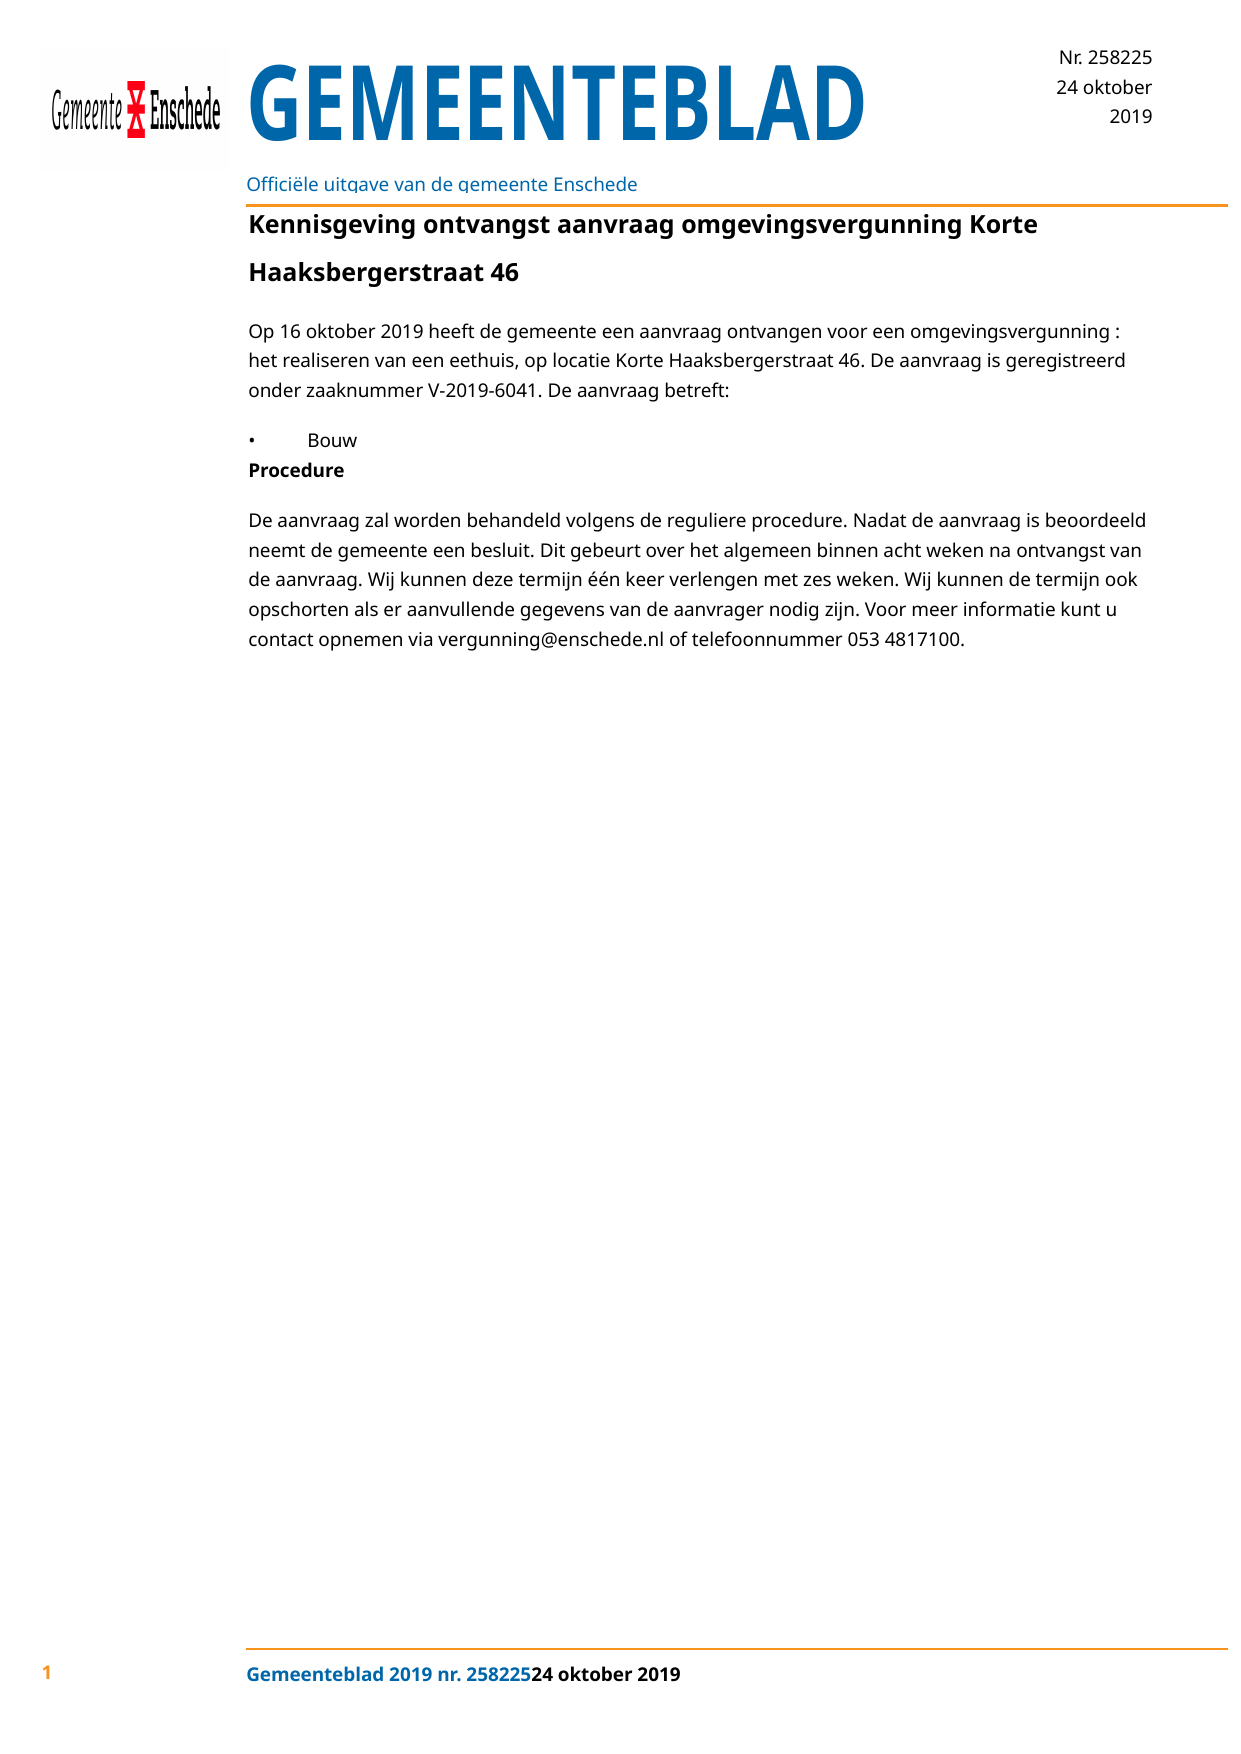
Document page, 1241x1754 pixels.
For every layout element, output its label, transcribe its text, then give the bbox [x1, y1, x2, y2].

text De aanvraag zal worden behandeld volgens de reguliere procedure. Nadat de aanvraag is beoordeeld neemt de gemeente een besluit. Dit gebeurt over het algemeen binnen acht weken na ontvangst van de aanvraag. Wij kunnen deze termijn één keer verlengen met zes weken. Wij kunnen de termijn ook opschorten als er aanvullende gegevens van de aanvrager nodig zijn. Voor meer informatie kunt u contact opnemen via vergunning@enschede.nl of telefoonnummer 053 4817100. [248, 507, 1152, 652]
text Procedure [248, 457, 1152, 483]
list Bouw [248, 427, 1152, 453]
text Kennisgeving ontvangst aanvraag omgevingsvergunning Korte Haaksbergerstraat 46 [248, 207, 1152, 288]
text Op 16 oktober 2019 heeft de gemeente een aanvraag ontvangen voor een omgevingsvergunning : het realiseren van een eethuis, op locatie Korte Haaksbergerstraat 46. De aanvraag is geregistreerd onder zaaknummer V-2019-6041. De aanvraag betreft: [248, 318, 1152, 403]
picture [41, 47, 231, 172]
